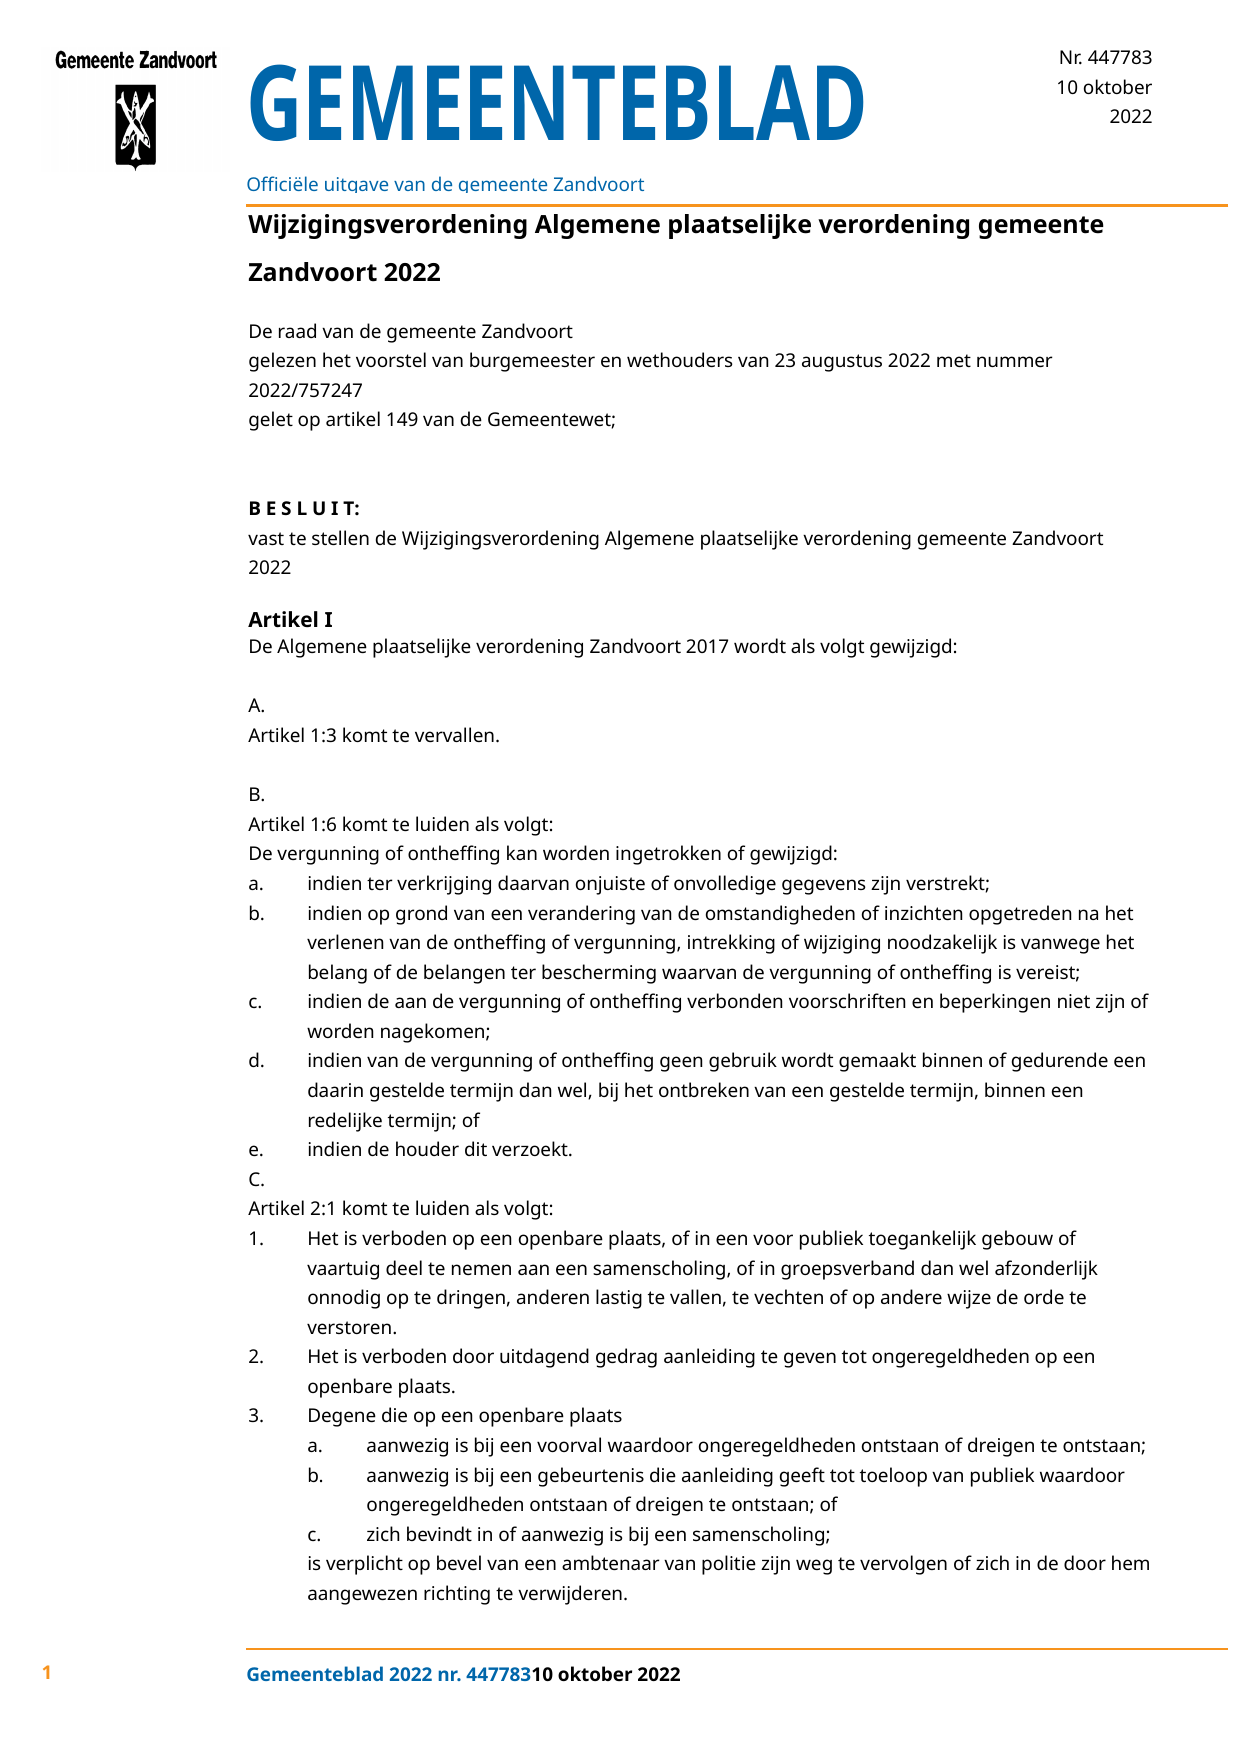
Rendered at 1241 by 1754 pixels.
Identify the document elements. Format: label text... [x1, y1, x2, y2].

picture [41, 47, 231, 172]
list aanwezig is bij een gebeurtenis die aanleiding geeft tot toeloop van publiek waardoor ongeregeldheden ontstaan of dreigen te ontstaan; of [307, 1462, 1152, 1517]
list Degene die op een openbare plaats [248, 1403, 1152, 1428]
list indien de houder dit verzoekt. [248, 1136, 1152, 1162]
text Artikel I [248, 605, 1152, 633]
text A. [248, 693, 1152, 718]
text De Algemene plaatselijke verordening Zandvoort 2017 wordt als volgt gewijzigd: [248, 633, 1152, 659]
list is verplicht op bevel van een ambtenaar van politie zijn weg te vervolgen of zich in de door hem aangewezen richting te verwijderen. [248, 1551, 1152, 1606]
text Artikel 1:6 komt te luiden als volgt: [248, 811, 1152, 837]
text De vergunning of ontheffing kan worden ingetrokken of gewijzigd: [248, 841, 1152, 866]
list Het is verboden door uitdagend gedrag aanleiding te geven tot ongeregeldheden op een openbare plaats. [248, 1343, 1152, 1399]
text Artikel 1:3 komt te vervallen. [248, 722, 1152, 748]
text B E S L U I T: [248, 495, 1152, 521]
text B. [248, 781, 1152, 807]
text Wijzigingsverordening Algemene plaatselijke verordening gemeente Zandvoort 2022 [248, 207, 1152, 288]
list indien op grond van een verandering van de omstandigheden of inzichten opgetreden na het verlenen van de ontheffing of vergunning, intrekking of wijziging noodzakelijk is vanwege het belang of de belangen ter bescherming waarvan de vergunning of ontheffing is vereist; [248, 900, 1152, 984]
list aanwezig is bij een voorval waardoor ongeregeldheden ontstaan of dreigen te ontstaan; [307, 1432, 1152, 1458]
text gelezen het voorstel van burgemeester en wethouders van 23 augustus 2022 met nummer 2022/757247 [248, 347, 1152, 403]
list zich bevindt in of aanwezig is bij een samenscholing; [307, 1521, 1152, 1547]
text C. [248, 1166, 1152, 1192]
list indien ter verkrijging daarvan onjuiste of onvolledige gegevens zijn verstrekt; [248, 870, 1152, 896]
text Artikel 2:1 komt te luiden als volgt: [248, 1196, 1152, 1221]
list indien van de vergunning of ontheffing geen gebruik wordt gemaakt binnen of gedurende een daarin gestelde termijn dan wel, bij het ontbreken van een gestelde termijn, binnen een redelijke termijn; of [248, 1048, 1152, 1132]
list Het is verboden op een openbare plaats, of in een voor publiek toegankelijk gebouw of vaartuig deel te nemen aan een samenscholing, of in groepsverband dan wel afzonderlijk onnodig op te dringen, anderen lastig te vallen, te vechten of op andere wijze de orde te verstoren. [248, 1225, 1152, 1339]
list indien de aan de vergunning of ontheffing verbonden voorschriften en beperkingen niet zijn of worden nagekomen; [248, 988, 1152, 1044]
text gelet op artikel 149 van de Gemeentewet; [248, 407, 1152, 432]
text De raad van de gemeente Zandvoort [248, 318, 1152, 344]
text vast te stellen de Wijzigingsverordening Algemene plaatselijke verordening gemeente Zandvoort 2022 [248, 525, 1152, 580]
